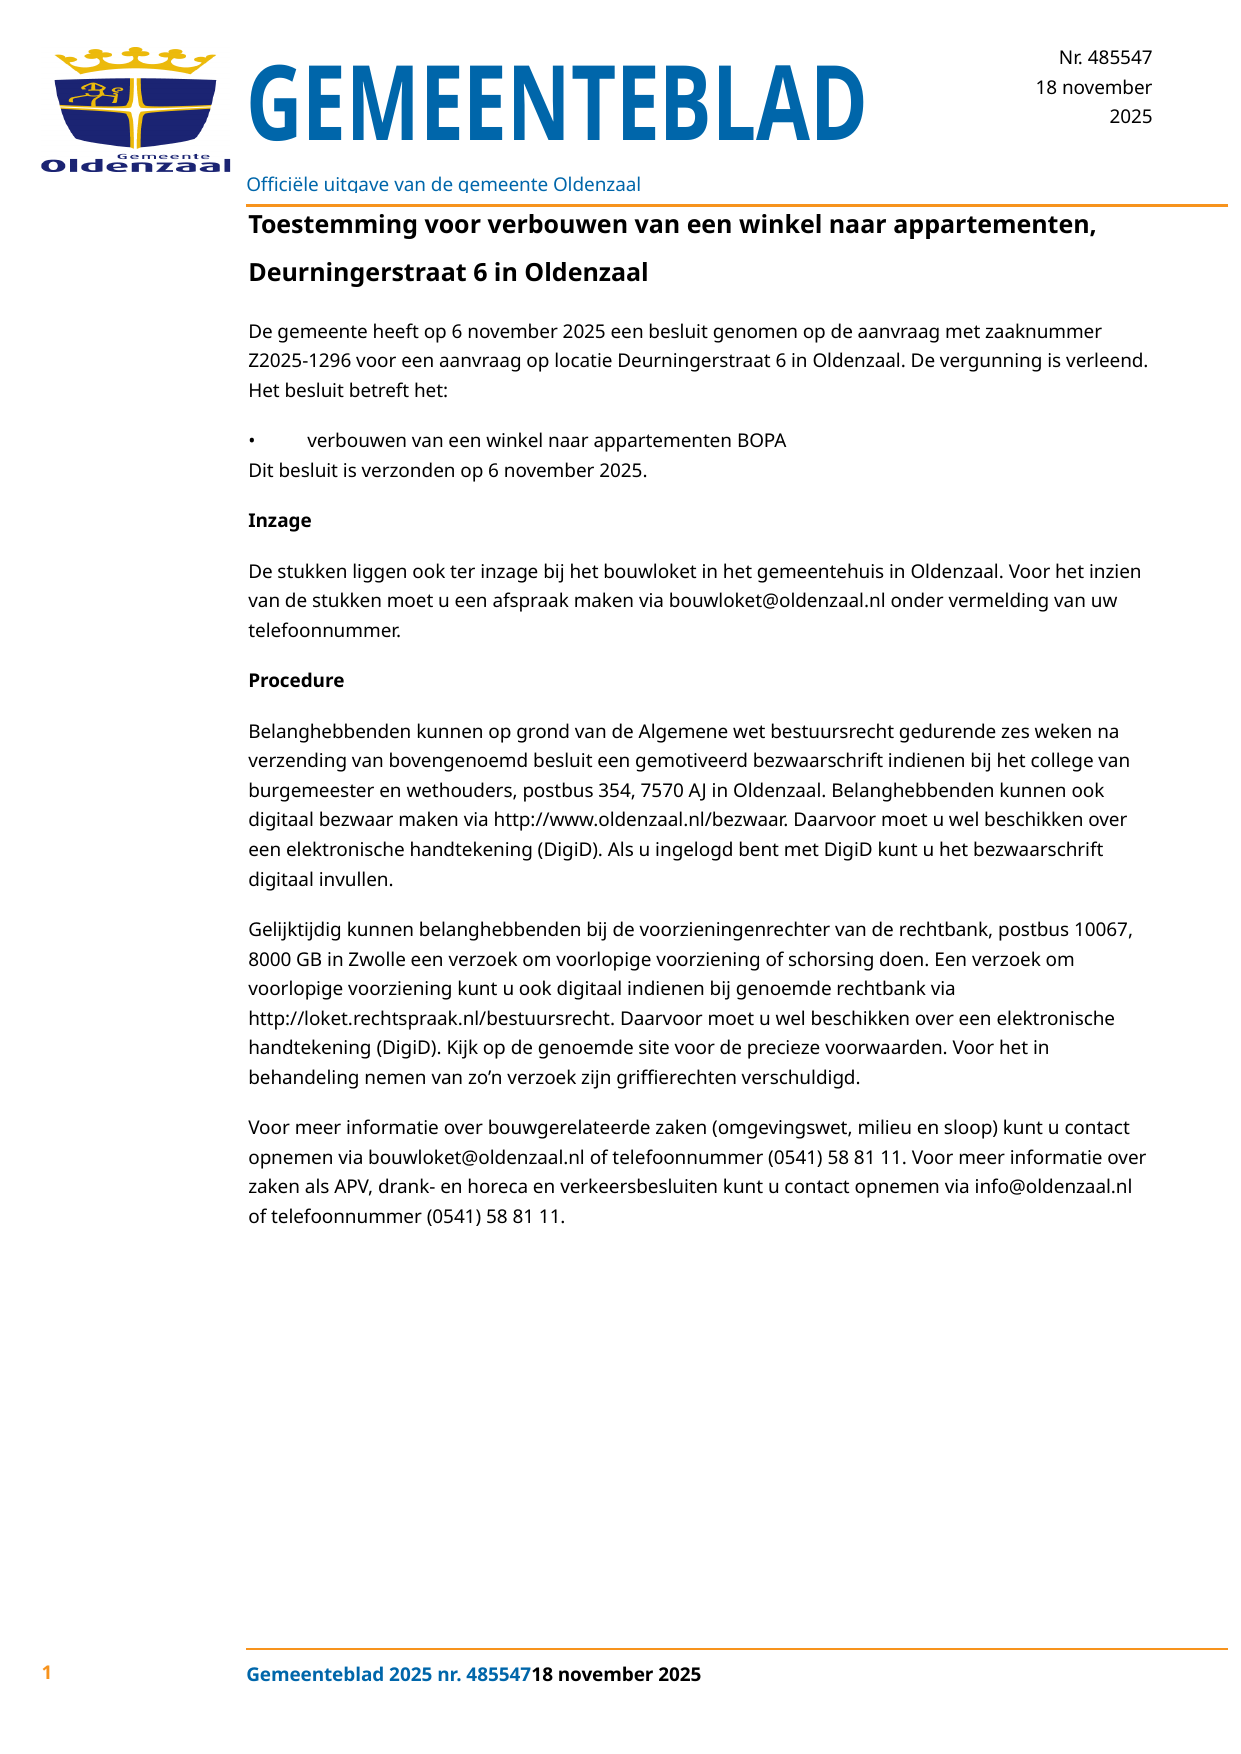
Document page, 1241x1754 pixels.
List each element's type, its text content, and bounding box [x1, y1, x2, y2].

text Belanghebbenden kunnen op grond van de Algemene wet bestuursrecht gedurende zes weken na verzending van bovengenoemd besluit een gemotiveerd bezwaarschrift indienen bij het college van burgemeester en wethouders, postbus 354, 7570 AJ in Oldenzaal. Belanghebbenden kunnen ook digitaal bezwaar maken via http://www.oldenzaal.nl/bezwaar. Daarvoor moet u wel beschikken over een elektronische handtekening (DigiD). Als u ingelogd bent met DigiD kunt u het bezwaarschrift digitaal invullen. [248, 718, 1152, 892]
text Gelijktijdig kunnen belanghebbenden bij de voorzieningenrechter van de rechtbank, postbus 10067, 8000 GB in Zwolle een verzoek om voorlopige voorziening of schorsing doen. Een verzoek om voorlopige voorziening kunt u ook digitaal indienen bij genoemde rechtbank via http://loket.rechtspraak.nl/bestuursrecht. Daarvoor moet u wel beschikken over een elektronische handtekening (DigiD). Kijk op de genoemde site voor de precieze voorwaarden. Voor het in behandeling nemen van zo’n verzoek zijn griffierechten verschuldigd. [248, 916, 1152, 1090]
text Voor meer informatie over bouwgerelateerde zaken (omgevingswet, milieu en sloop) kunt u contact opnemen via bouwloket@oldenzaal.nl of telefoonnummer (0541) 58 81 11. Voor meer informatie over zaken als APV, drank- en horeca en verkeersbesluiten kunt u contact opnemen via info@oldenzaal.nl of telefoonnummer (0541) 58 81 11. [248, 1114, 1152, 1229]
text De gemeente heeft op 6 november 2025 een besluit genomen op de aanvraag met zaaknummer Z2025-1296 voor een aanvraag op locatie Deurningerstraat 6 in Oldenzaal. De vergunning is verleend. Het besluit betreft het: [248, 318, 1152, 403]
text Procedure [248, 667, 1152, 693]
text De stukken liggen ook ter inzage bij het bouwloket in het gemeentehuis in Oldenzaal. Voor het inzien van de stukken moet u een afspraak maken via bouwloket@oldenzaal.nl onder vermelding van uw telefoonnummer. [248, 558, 1152, 643]
text Dit besluit is verzonden op 6 november 2025. [248, 457, 1152, 483]
text Toestemming voor verbouwen van een winkel naar appartementen, Deurningerstraat 6 in Oldenzaal [248, 207, 1152, 288]
text Inzage [248, 507, 1152, 533]
list verbouwen van een winkel naar appartementen BOPA [248, 427, 1152, 453]
picture [41, 47, 231, 172]
